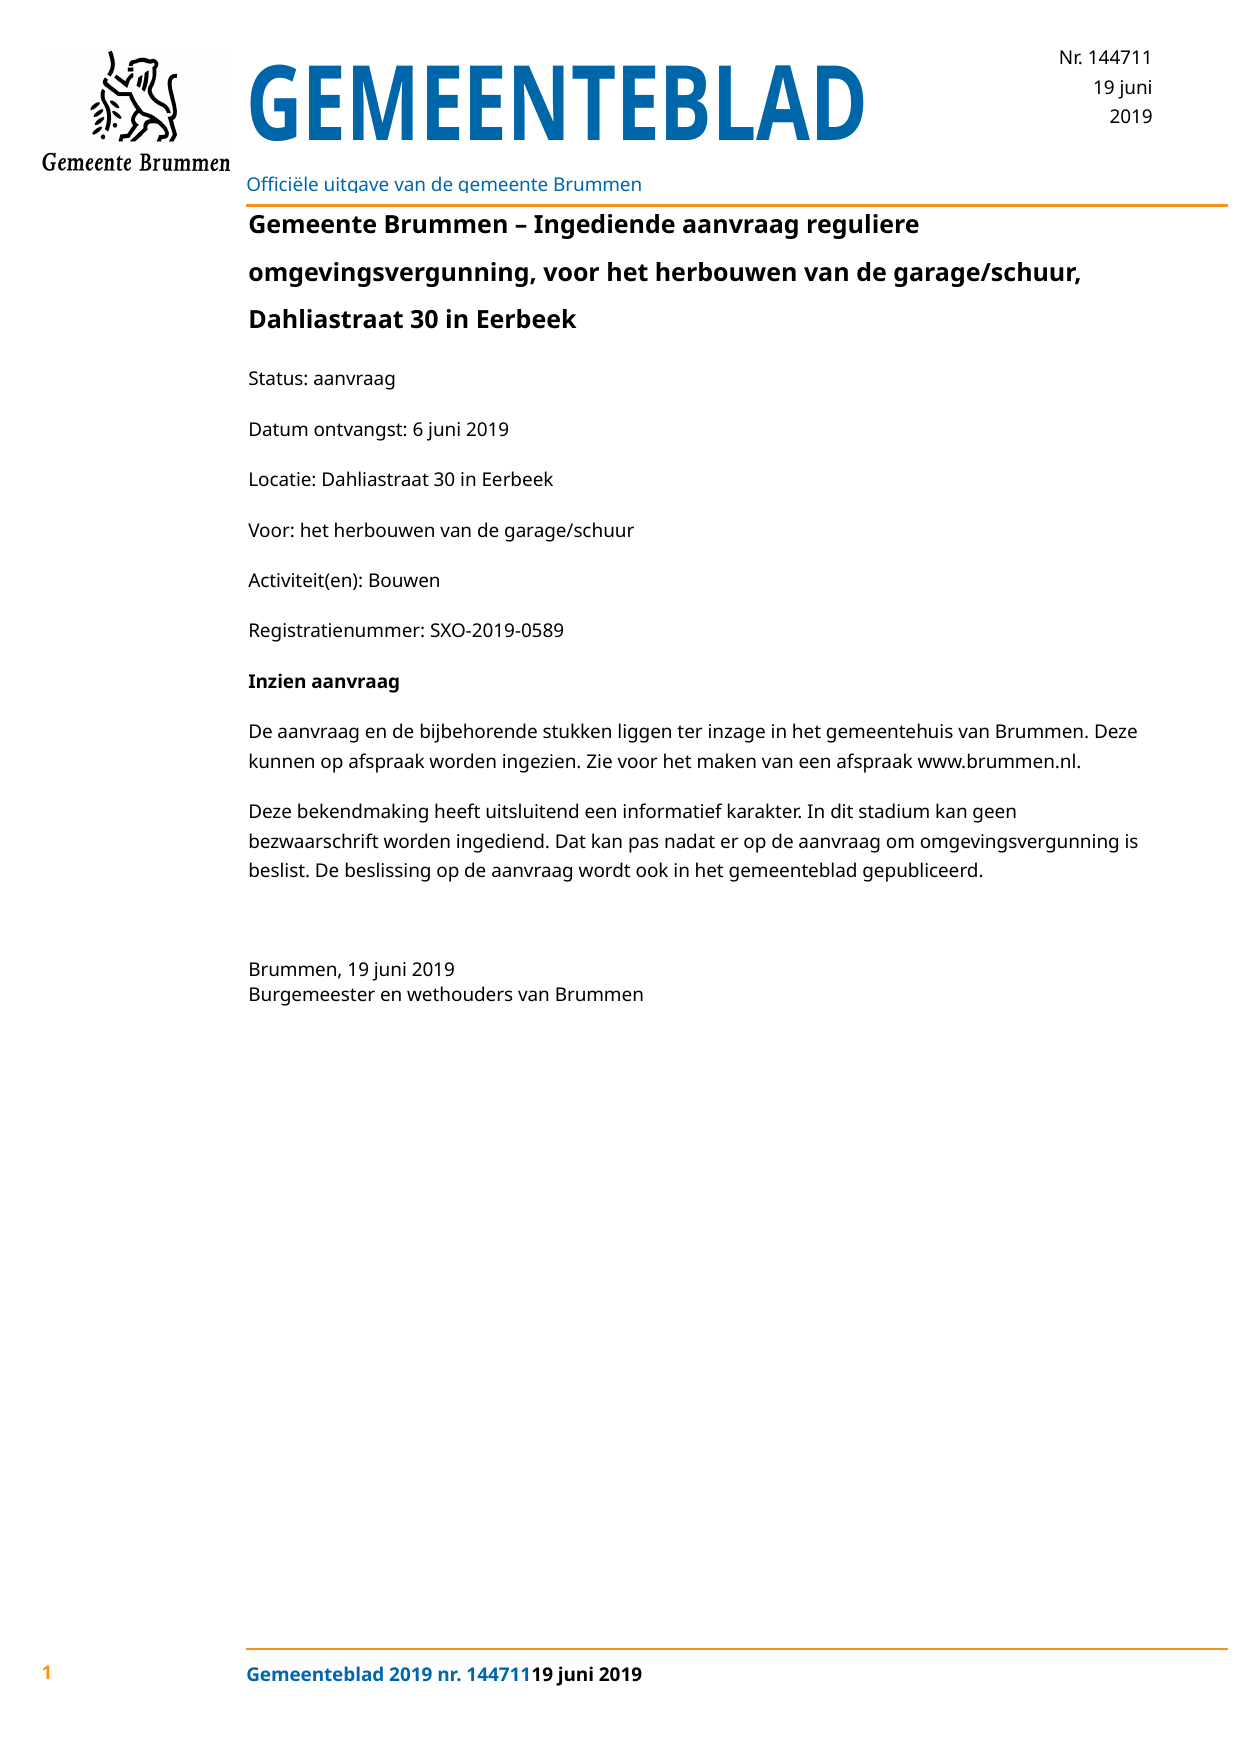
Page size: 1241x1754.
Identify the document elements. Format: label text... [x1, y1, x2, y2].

text Inzien aanvraag [248, 668, 1152, 694]
text Deze bekendmaking heeft uitsluitend een informatief karakter. In dit stadium kan geen bezwaarschrift worden ingediend. Dat kan pas nadat er op de aanvraag om omgevingsvergunning is beslist. De beslissing op de aanvraag wordt ook in het gemeenteblad gepubliceerd. [248, 798, 1152, 883]
text Voor: het herbouwen van de garage/schuur [248, 517, 1152, 542]
text Burgemeester en wethouders van Brummen [248, 982, 1152, 1007]
text Gemeente Brummen – Ingediende aanvraag reguliere omgevingsvergunning, voor het herbouwen van de garage/schuur, Dahliastraat 30 in Eerbeek [248, 207, 1152, 336]
text Registratienummer: SXO-2019-0589 [248, 618, 1152, 643]
text Status: aanvraag [248, 366, 1152, 391]
text De aanvraag en de bijbehorende stukken liggen ter inzage in het gemeentehuis van Brummen. Deze kunnen op afspraak worden ingezien. Zie voor het maken van een afspraak www.brummen.nl. [248, 718, 1152, 774]
text Brummen, 19 juni 2019 [248, 956, 1152, 982]
text Locatie: Dahliastraat 30 in Eerbeek [248, 466, 1152, 492]
text Activiteit(en): Bouwen [248, 567, 1152, 593]
picture [41, 47, 231, 172]
text Datum ontvangst: 6 juni 2019 [248, 416, 1152, 442]
